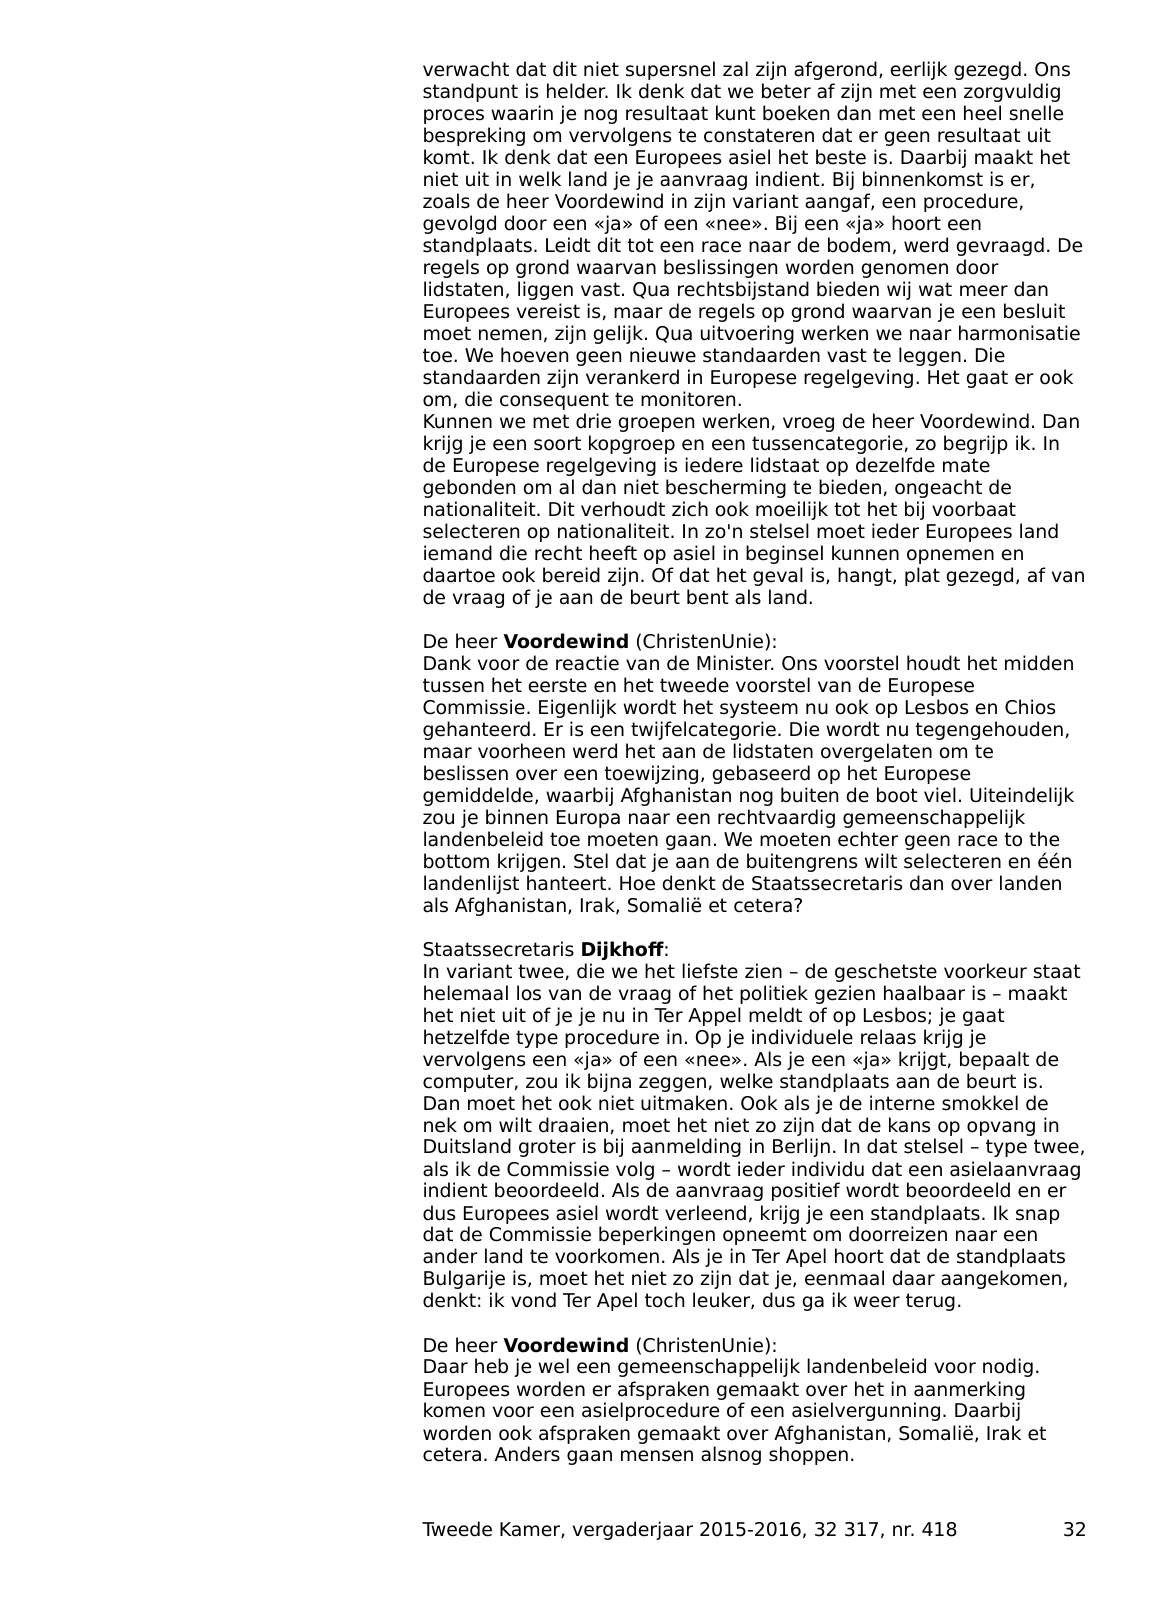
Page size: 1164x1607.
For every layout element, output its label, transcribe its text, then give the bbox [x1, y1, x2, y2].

text verwacht dat dit niet supersnel zal zijn afgerond, eerlijk gezegd. Ons standpunt is helder. Ik denk dat we beter af zijn met een zorgvuldig proces waarin je nog resultaat kunt boeken dan met een heel snelle bespreking om vervolgens te constateren dat er geen resultaat uit komt. Ik denk dat een Europees asiel het beste is. Daarbij maakt het niet uit in welk land je je aanvraag indient. Bij binnenkomst is er, zoals de heer Voordewind in zijn variant aangaf, een procedure, gevolgd door een «ja» of een «nee». Bij een «ja» hoort een standplaats. Leidt dit tot een race naar de bodem, werd gevraagd. De regels op grond waarvan beslissingen worden genomen door lidstaten, liggen vast. Qua rechtsbijstand bieden wij wat meer dan Europees vereist is, maar de regels op grond waarvan je een besluit moet nemen, zijn gelijk. Qua uitvoering werken we naar harmonisatie toe. We hoeven geen nieuwe standaarden vast te leggen. Die standaarden zijn verankerd in Europese regelgeving. Het gaat er ook om, die consequent te monitoren. [422, 59, 1087, 411]
text In variant twee, die we het liefste zien – de geschetste voorkeur staat helemaal los van de vraag of het politiek gezien haalbaar is – maakt het niet uit of je je nu in Ter Appel meldt of op Lesbos; je gaat hetzelfde type procedure in. Op je individuele relaas krijg je vervolgens een «ja» of een «nee». Als je een «ja» krijgt, bepaalt de computer, zou ik bijna zeggen, welke standplaats aan de beurt is. Dan moet het ook niet uitmaken. Ook als je de interne smokkel de nek om wilt draaien, moet het niet zo zijn dat de kans op opvang in Duitsland groter is bij aanmelding in Berlijn. In dat stelsel – type twee, als ik de Commissie volg – wordt ieder individu dat een asielaanvraag indient beoordeeld. Als de aanvraag positief wordt beoordeeld en er dus Europees asiel wordt verleend, krijg je een standplaats. Ik snap dat de Commissie beperkingen opneemt om doorreizen naar een ander land te voorkomen. Als je in Ter Apel hoort dat de standplaats Bulgarije is, moet het niet zo zijn dat je, eenmaal daar aangekomen, denkt: ik vond Ter Apel toch leuker, dus ga ik weer terug. [422, 961, 1087, 1312]
text Staatssecretaris Dijkhoff: [422, 939, 1087, 961]
text Dank voor de reactie van de Minister. Ons voorstel houdt het midden tussen het eerste en het tweede voorstel van de Europese Commissie. Eigenlijk wordt het systeem nu ook op Lesbos en Chios gehanteerd. Er is een twijfelcategorie. Die wordt nu tegengehouden, maar voorheen werd het aan de lidstaten overgelaten om te beslissen over een toewijzing, gebaseerd op het Europese gemiddelde, waarbij Afghanistan nog buiten de boot viel. Uiteindelijk zou je binnen Europa naar een rechtvaardig gemeenschappelijk landenbeleid toe moeten gaan. We moeten echter geen race to the bottom krijgen. Stel dat je aan de buitengrens wilt selecteren en één landenlijst hanteert. Hoe denkt de Staatssecretaris dan over landen als Afghanistan, Irak, Somalië et cetera? [422, 653, 1087, 916]
text De heer Voordewind (ChristenUnie): [422, 631, 1087, 653]
text Kunnen we met drie groepen werken, vroeg de heer Voordewind. Dan krijg je een soort kopgroep en een tussencategorie, zo begrijp ik. In de Europese regelgeving is iedere lidstaat op dezelfde mate gebonden om al dan niet bescherming te bieden, ongeacht de nationaliteit. Dit verhoudt zich ook moeilijk tot het bij voorbaat selecteren op nationaliteit. In zo'n stelsel moet ieder Europees land iemand die recht heeft op asiel in beginsel kunnen opnemen en daartoe ook bereid zijn. Of dat het geval is, hangt, plat gezegd, af van de vraag of je aan de beurt bent als land. [422, 411, 1087, 608]
text Daar heb je wel een gemeenschappelijk landenbeleid voor nodig. Europees worden er afspraken gemaakt over het in aanmerking komen voor een asielprocedure of een asielvergunning. Daarbij worden ook afspraken gemaakt over Afghanistan, Somalië, Irak et cetera. Anders gaan mensen alsnog shoppen. [422, 1356, 1087, 1466]
text De heer Voordewind (ChristenUnie): [422, 1334, 1087, 1356]
